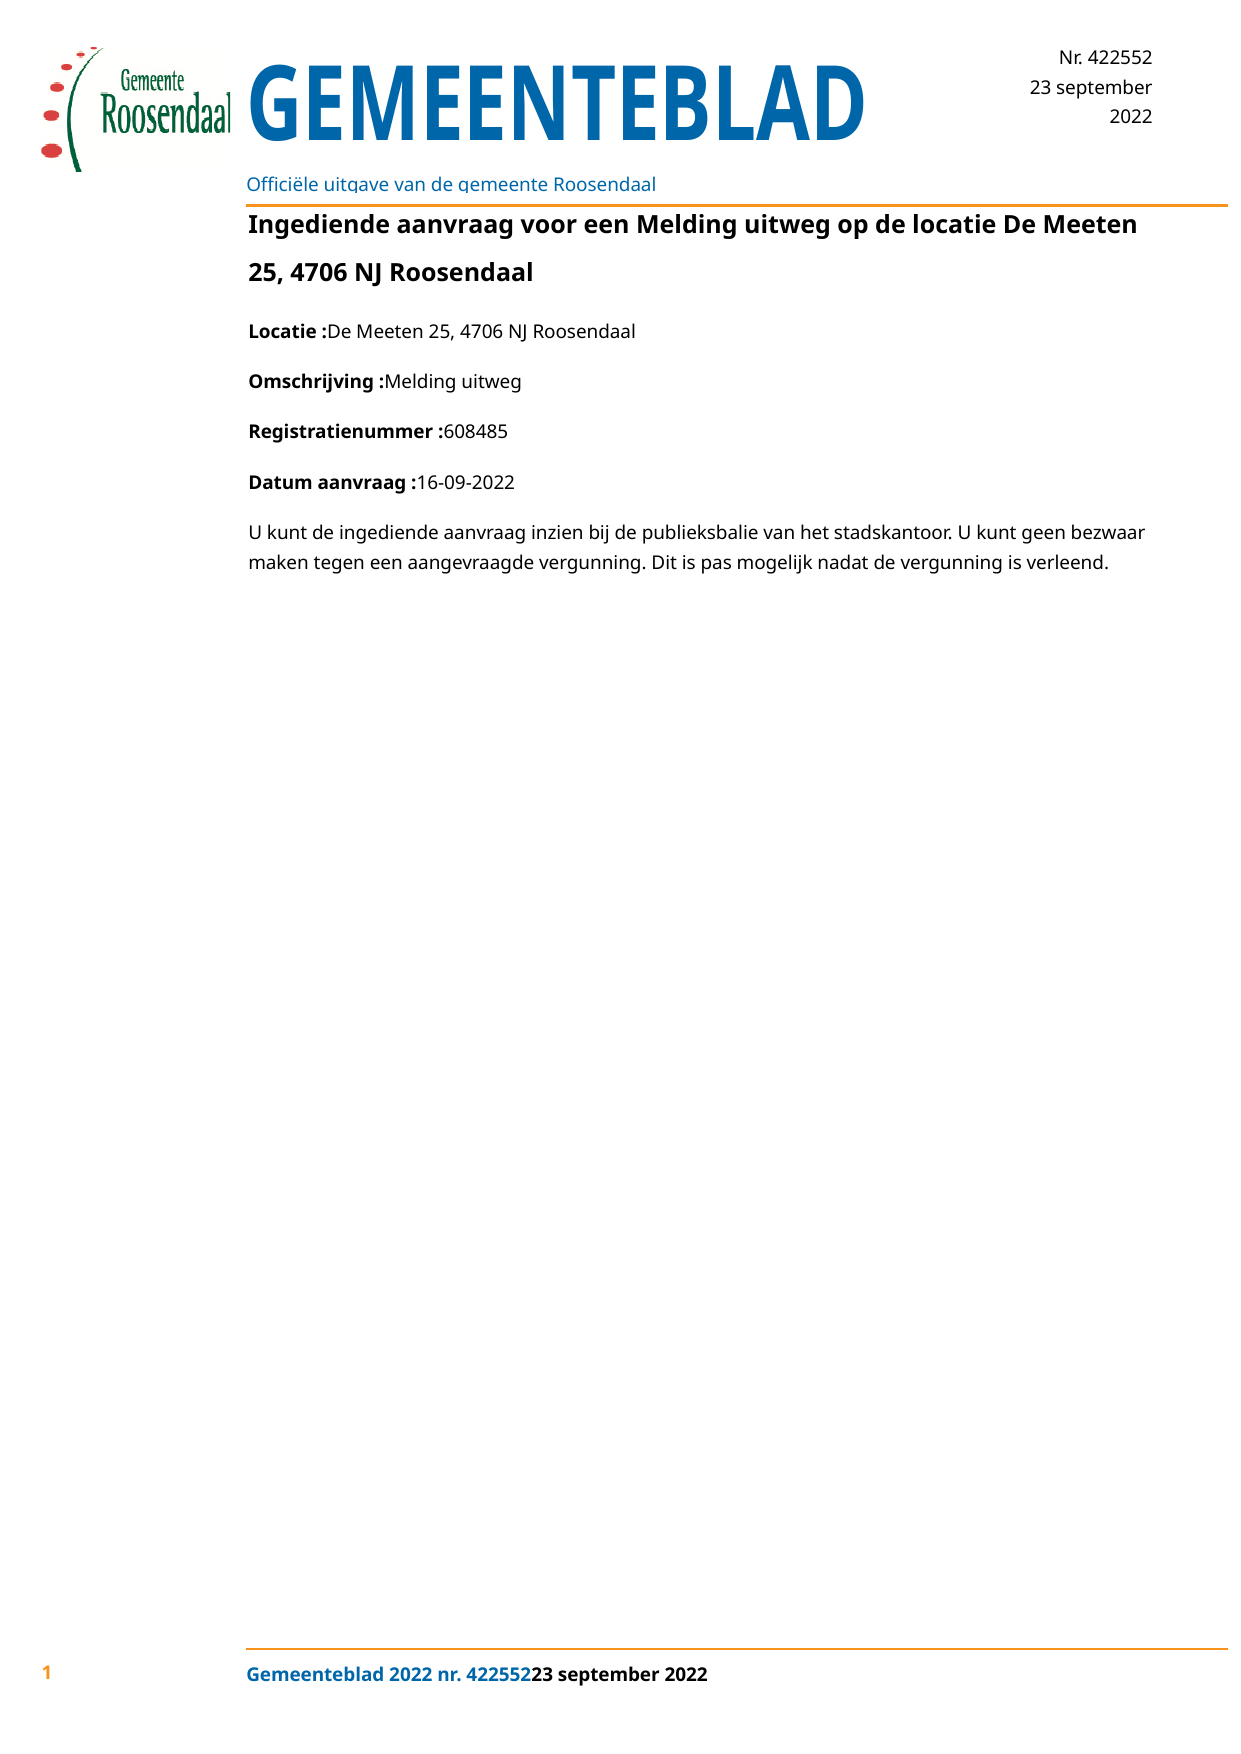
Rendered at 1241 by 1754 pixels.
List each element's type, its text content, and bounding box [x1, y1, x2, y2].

text U kunt de ingediende aanvraag inzien bij de publieksbalie van het stadskantoor. U kunt geen bezwaar maken tegen een aangevraagde vergunning. Dit is pas mogelijk nadat de vergunning is verleend. [248, 519, 1152, 575]
text Registratienummer :608485 [248, 419, 1152, 444]
text Locatie :De Meeten 25, 4706 NJ Roosendaal [248, 318, 1152, 344]
picture [41, 47, 231, 172]
text Omschrijving :Melding uitweg [248, 368, 1152, 394]
text Datum aanvraag :16-09-2022 [248, 469, 1152, 495]
text Ingediende aanvraag voor een Melding uitweg op de locatie De Meeten 25, 4706 NJ Roosendaal [248, 207, 1152, 288]
